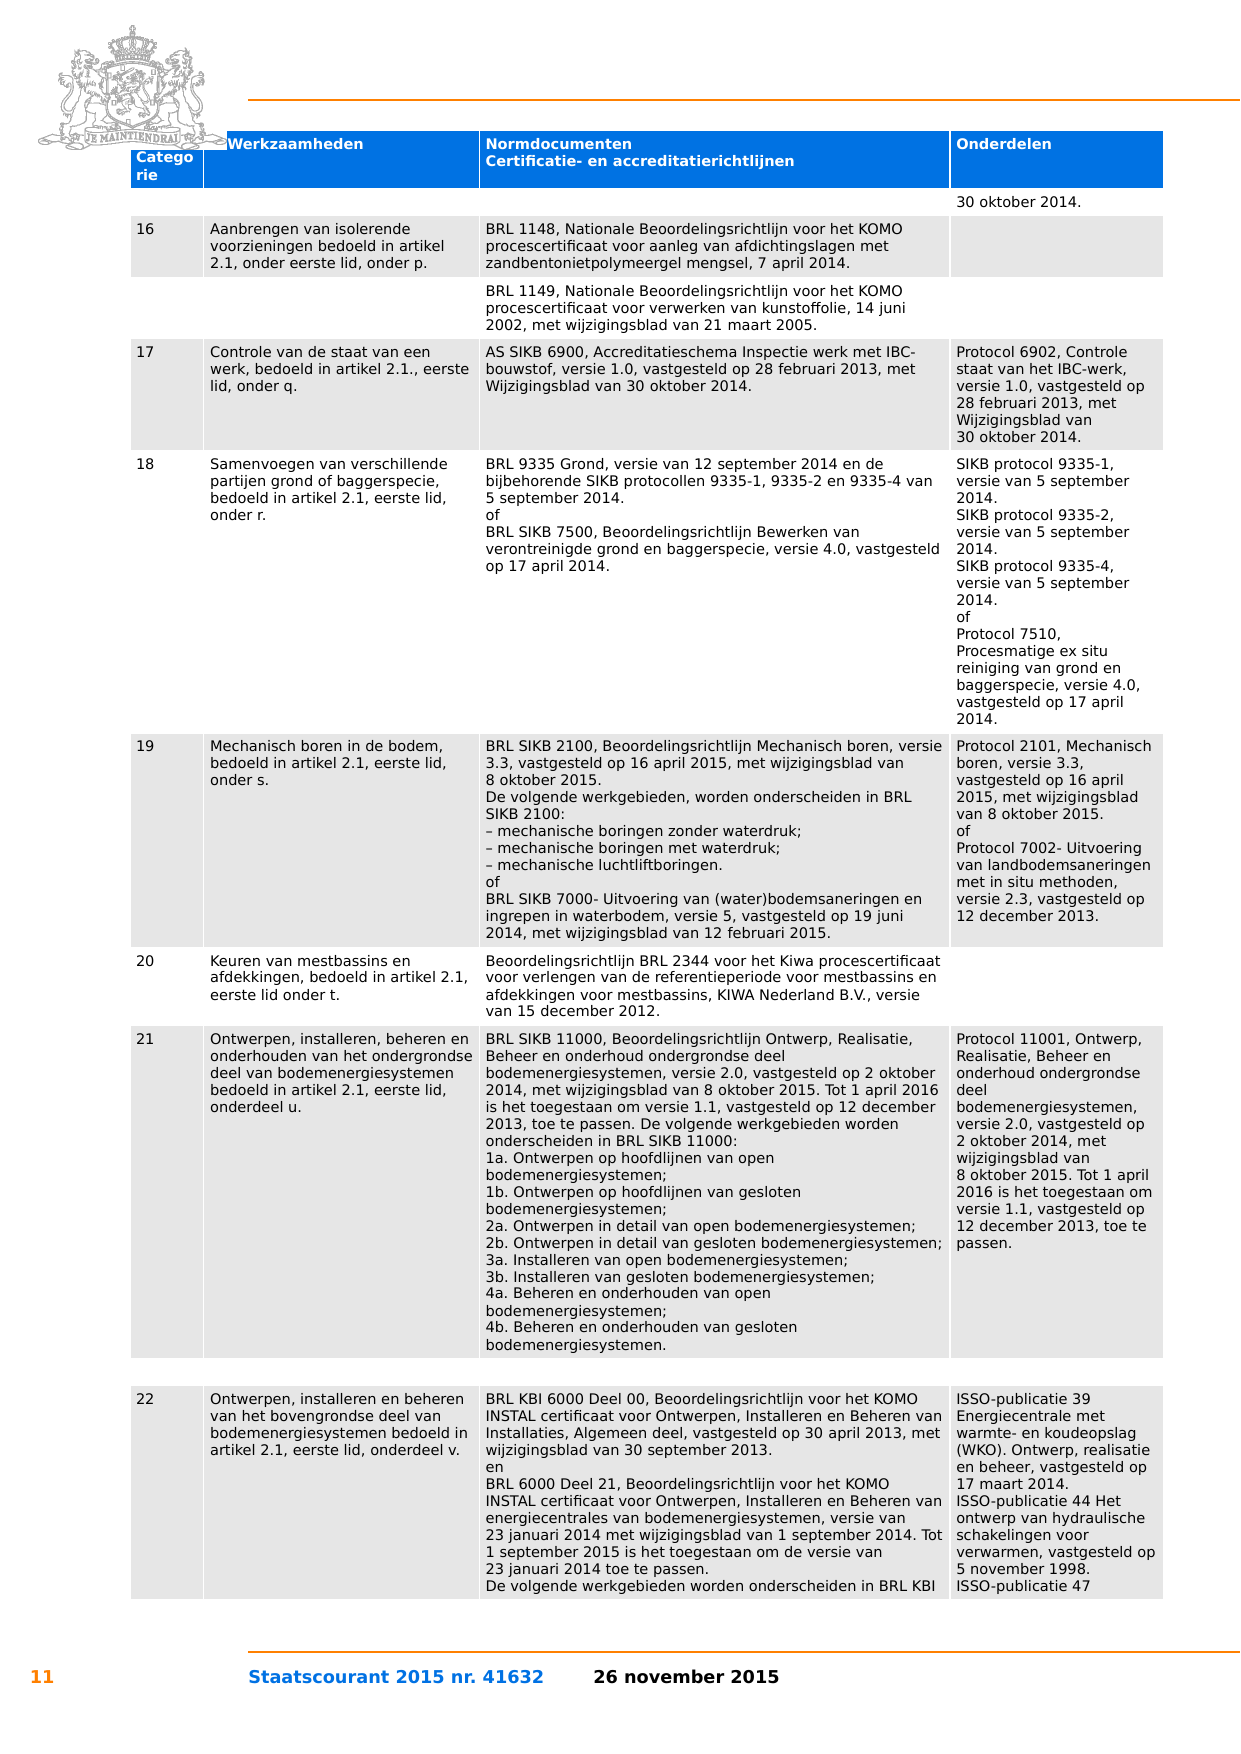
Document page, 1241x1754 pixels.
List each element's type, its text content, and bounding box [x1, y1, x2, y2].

table_cell Protocol 2101, Mechanisch boren, versie 3.3, vastgesteld op 16 april 2015, met wijzigingsblad van 8 oktober 2015. of Protocol 7002- Uitvoering van landbodemsaneringen met in situ methoden, versie 2.3, vastgesteld op 12 december 2013. [951, 734, 1163, 947]
table_cell 18 [131, 451, 203, 732]
table_cell BRL SIKB 2100, Beoordelingsrichtlijn Mechanisch boren, versie 3.3, vastgesteld op 16 april 2015, met wijzigingsblad van 8 oktober 2015. De volgende werkgebieden, worden onderscheiden in BRL SIKB 2100: – mechanische boringen zonder waterdruk; – mechanische boringen met waterdruk; – mechanische luchtliftboringen. of BRL SIKB 7000- Uitvoering van (water)bodemsaneringen en ingrepen in waterbodem, versie 5, vastgesteld op 19 juni 2014, met wijzigingsblad van 12 februari 2015. [480, 734, 949, 947]
table_cell Samenvoegen van verschillende partijen grond of baggerspecie, bedoeld in artikel 2.1, eerste lid, onder r. [204, 451, 479, 732]
table_cell [951, 278, 1163, 338]
table_cell [131, 189, 203, 215]
table_cell AS SIKB 6900, Accreditatieschema Inspectie werk met IBC-bouwstof, versie 1.0, vastgesteld op 28 februari 2013, met Wijzigingsblad van 30 oktober 2014. [480, 339, 949, 450]
table_cell ISSO-publicatie 39 Energiecentrale met warmte- en koudeopslag (WKO). Ontwerp, realisatie en beheer, vastgesteld op 17 maart 2014. ISSO-publicatie 44 Het ontwerp van hydraulische schakelingen voor verwarmen, vastgesteld op 5 november 1998. ISSO-publicatie 47 [951, 1386, 1163, 1599]
table_cell 22 [131, 1386, 203, 1599]
table_cell [951, 948, 1163, 1025]
table_cell [204, 278, 479, 338]
table_header Normdocumenten Certificatie- en accreditatierichtlijnen [480, 131, 949, 188]
table_cell Ontwerpen, installeren, beheren en onderhouden van het ondergrondse deel van bodemenergiesystemen bedoeld in artikel 2.1, eerste lid, onderdeel u. [204, 1026, 479, 1358]
table_cell BRL KBI 6000 Deel 00, Beoordelingsrichtlijn voor het KOMO INSTAL certificaat voor Ontwerpen, Installeren en Beheren van Installaties, Algemeen deel, vastgesteld op 30 april 2013, met wijzigingsblad van 30 september 2013. en BRL 6000 Deel 21, Beoordelingsrichtlijn voor het KOMO INSTAL certificaat voor Ontwerpen, Installeren en Beheren van energiecentrales van bodemenergiesystemen, versie van 23 januari 2014 met wijzigingsblad van 1 september 2014. Tot 1 september 2015 is het toegestaan om de versie van 23 januari 2014 toe te passen. De volgende werkgebieden worden onderscheiden in BRL KBI [480, 1386, 949, 1599]
table_cell [131, 1359, 203, 1385]
table_cell [951, 216, 1163, 277]
table_cell 30 oktober 2014. [951, 189, 1163, 215]
table_cell 19 [131, 734, 203, 947]
table_header Werkzaamheden [204, 131, 479, 188]
table_cell [131, 278, 203, 338]
table_cell Beoordelingsrichtlijn BRL 2344 voor het Kiwa procescertificaat voor verlengen van de referentieperiode voor mestbassins en afdekkingen voor mestbassins, KIWA Nederland B.V., versie van 15 december 2012. [480, 948, 949, 1025]
table_cell Protocol 11001, Ontwerp, Realisatie, Beheer en onderhoud ondergrondse deel bodemenergiesystemen, versie 2.0, vastgesteld op 2 oktober 2014, met wijzigingsblad van 8 oktober 2015. Tot 1 april 2016 is het toegestaan om versie 1.1, vastgesteld op 12 december 2013, toe te passen. [951, 1026, 1163, 1358]
table_cell BRL SIKB 11000, Beoordelingsrichtlijn Ontwerp, Realisatie, Beheer en onderhoud ondergrondse deel bodemenergiesystemen, versie 2.0, vastgesteld op 2 oktober 2014, met wijzigingsblad van 8 oktober 2015. Tot 1 april 2016 is het toegestaan om versie 1.1, vastgesteld op 12 december 2013, toe te passen. De volgende werkgebieden worden onderscheiden in BRL SIKB 11000: 1a. Ontwerpen op hoofdlijnen van open bodemenergiesystemen; 1b. Ontwerpen op hoofdlijnen van gesloten bodemenergiesystemen; 2a. Ontwerpen in detail van open bodemenergiesystemen; 2b. Ontwerpen in detail van gesloten bodemenergiesystemen; 3a. Installeren van open bodemenergiesystemen; 3b. Installeren van gesloten bodemenergiesystemen; 4a. Beheren en onderhouden van open bodemenergiesystemen; 4b. Beheren en onderhouden van gesloten bodemenergiesystemen. [480, 1026, 949, 1358]
table_cell 20 [131, 948, 203, 1025]
picture [38, 25, 227, 150]
table_cell Mechanisch boren in de bodem, bedoeld in artikel 2.1, eerste lid, onder s. [204, 734, 479, 947]
table_header Categorie [131, 150, 203, 188]
table_cell Keuren van mestbassins en afdekkingen, bedoeld in artikel 2.1, eerste lid onder t. [204, 948, 479, 1025]
table_cell Protocol 6902, Controle staat van het IBC-werk, versie 1.0, vastgesteld op 28 februari 2013, met Wijzigingsblad van 30 oktober 2014. [951, 339, 1163, 450]
table_cell [204, 1359, 479, 1385]
table_cell Ontwerpen, installeren en beheren van het bovengrondse deel van bodemenergiesystemen bedoeld in artikel 2.1, eerste lid, onderdeel v. [204, 1386, 479, 1599]
table_cell 21 [131, 1026, 203, 1358]
table_cell BRL 1149, Nationale Beoordelingsrichtlijn voor het KOMO procescertificaat voor verwerken van kunstoffolie, 14 juni 2002, met wijzigingsblad van 21 maart 2005. [480, 278, 949, 338]
table_cell 17 [131, 339, 203, 450]
table_cell [480, 189, 949, 215]
table_cell Aanbrengen van isolerende voorzieningen bedoeld in artikel 2.1, onder eerste lid, onder p. [204, 216, 479, 277]
table_cell BRL 1148, Nationale Beoordelingsrichtlijn voor het KOMO procescertificaat voor aanleg van afdichtingslagen met zandbentonietpolymeergel mengsel, 7 april 2014. [480, 216, 949, 277]
table_cell Controle van de staat van een werk, bedoeld in artikel 2.1., eerste lid, onder q. [204, 339, 479, 450]
table_header Onderdelen [951, 131, 1163, 188]
table_cell [951, 1359, 1163, 1385]
table_cell 16 [131, 216, 203, 277]
table_cell SIKB protocol 9335-1, versie van 5 september 2014. SIKB protocol 9335-2, versie van 5 september 2014. SIKB protocol 9335-4, versie van 5 september 2014. of Protocol 7510, Procesmatige ex situ reiniging van grond en baggerspecie, versie 4.0, vastgesteld op 17 april 2014. [951, 451, 1163, 732]
table_cell [204, 189, 479, 215]
table_cell [480, 1359, 949, 1385]
table_cell BRL 9335 Grond, versie van 12 september 2014 en de bijbehorende SIKB protocollen 9335-1, 9335-2 en 9335-4 van 5 september 2014. of BRL SIKB 7500, Beoordelingsrichtlijn Bewerken van verontreinigde grond en baggerspecie, versie 4.0, vastgesteld op 17 april 2014. [480, 451, 949, 732]
